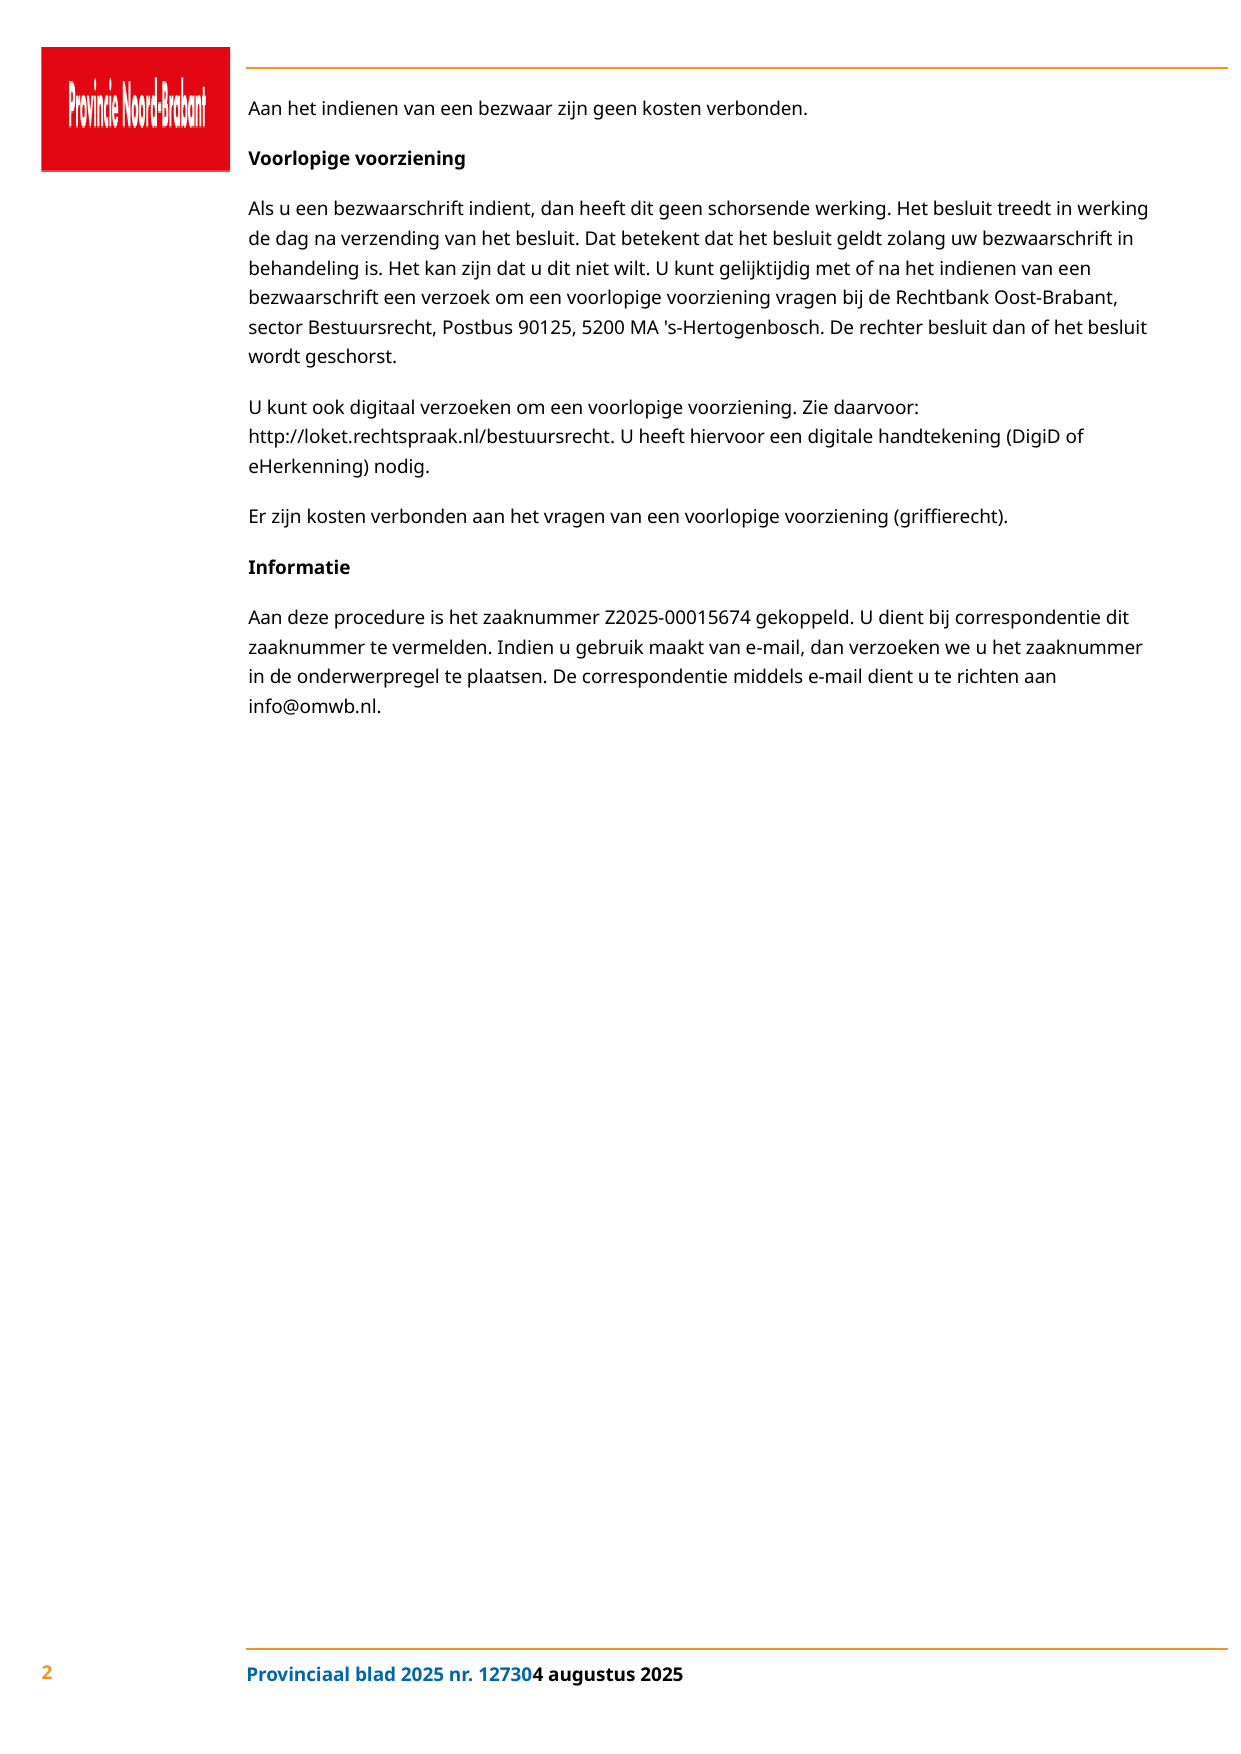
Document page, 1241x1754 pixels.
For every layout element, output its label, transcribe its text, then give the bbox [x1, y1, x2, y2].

picture [41, 47, 231, 172]
text U kunt ook digitaal verzoeken om een voorlopige voorziening. Zie daarvoor: http://loket.rechtspraak.nl/bestuursrecht. U heeft hiervoor een digitale handtekening (DigiD of eHerkenning) nodig. [248, 394, 1152, 479]
text Aan het indienen van een bezwaar zijn geen kosten verbonden. [248, 95, 1152, 121]
text Als u een bezwaarschrift indient, dan heeft dit geen schorsende werking. Het besluit treedt in werking de dag na verzending van het besluit. Dat betekent dat het besluit geldt zolang uw bezwaarschrift in behandeling is. Het kan zijn dat u dit niet wilt. U kunt gelijktijdig met of na het indienen van een bezwaarschrift een verzoek om een voorlopige voorziening vragen bij de Rechtbank Oost-Brabant, sector Bestuursrecht, Postbus 90125, 5200 MA 's‑Hertogenbosch. De rechter besluit dan of het besluit wordt geschorst. [248, 196, 1152, 369]
text Informatie [248, 554, 1152, 580]
text Aan deze procedure is het zaaknummer Z2025-00015674 gekoppeld. U dient bij correspondentie dit zaaknummer te vermelden. Indien u gebruik maakt van e-mail, dan verzoeken we u het zaaknummer in de onderwerpregel te plaatsen. De correspondentie middels e-mail dient u te richten aan info@omwb.nl. [248, 604, 1152, 719]
text Er zijn kosten verbonden aan het vragen van een voorlopige voorziening (griffierecht). [248, 503, 1152, 529]
text Voorlopige voorziening [248, 145, 1152, 171]
